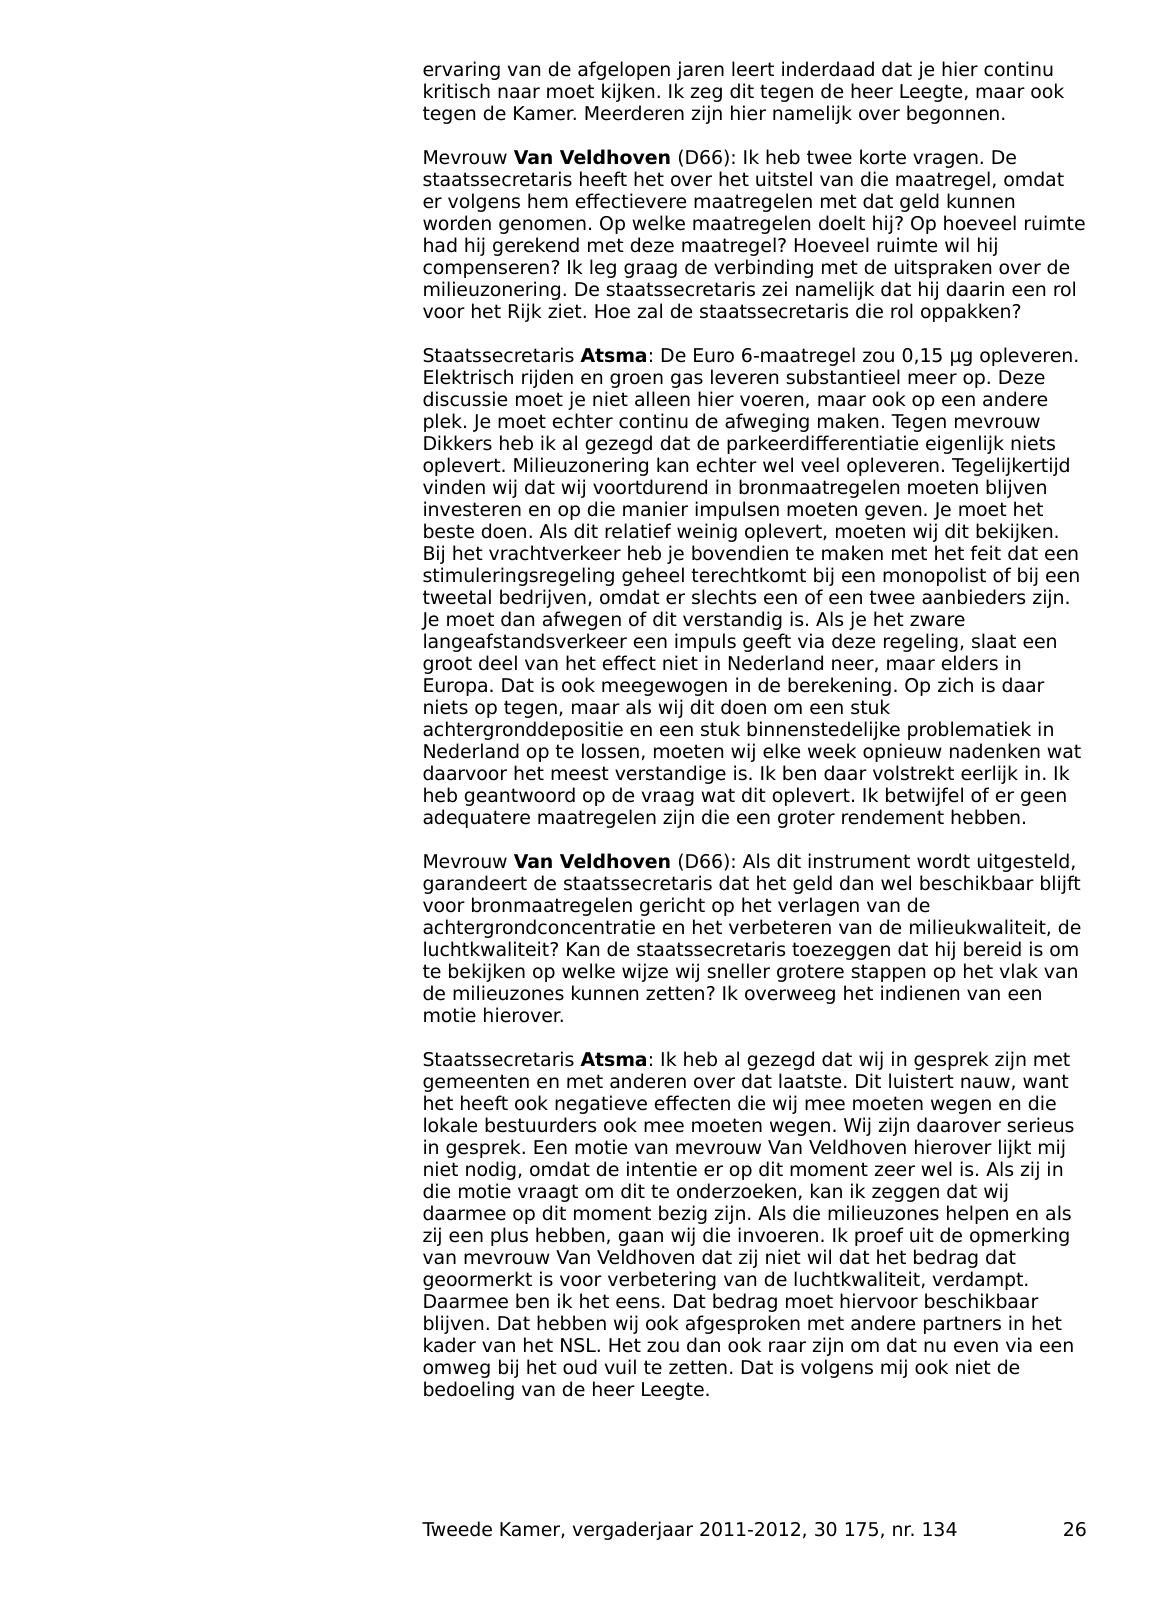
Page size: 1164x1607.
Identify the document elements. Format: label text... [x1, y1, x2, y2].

text Staatssecretaris Atsma: Ik heb al gezegd dat wij in gesprek zijn met gemeenten en met anderen over dat laatste. Dit luistert nauw, want het heeft ook negatieve effecten die wij mee moeten wegen en die lokale bestuurders ook mee moeten wegen. Wij zijn daarover serieus in gesprek. Een motie van mevrouw Van Veldhoven hierover lijkt mij niet nodig, omdat de intentie er op dit moment zeer wel is. Als zij in die motie vraagt om dit te onderzoeken, kan ik zeggen dat wij daarmee op dit moment bezig zijn. Als die milieuzones helpen en als zij een plus hebben, gaan wij die invoeren. Ik proef uit de opmerking van mevrouw Van Veldhoven dat zij niet wil dat het bedrag dat geoormerkt is voor verbetering van de luchtkwaliteit, verdampt. Daarmee ben ik het eens. Dat bedrag moet hiervoor beschikbaar blijven. Dat hebben wij ook afgesproken met andere partners in het kader van het NSL. Het zou dan ook raar zijn om dat nu even via een omweg bij het oud vuil te zetten. Dat is volgens mij ook niet de bedoeling van de heer Leegte. [422, 1049, 1087, 1401]
text Staatssecretaris Atsma: De Euro 6-maatregel zou 0,15 μg opleveren. Elektrisch rijden en groen gas leveren substantieel meer op. Deze discussie moet je niet alleen hier voeren, maar ook op een andere plek. Je moet echter continu de afweging maken. Tegen mevrouw Dikkers heb ik al gezegd dat de parkeerdifferentiatie eigenlijk niets oplevert. Milieuzonering kan echter wel veel opleveren. Tegelijkertijd vinden wij dat wij voortdurend in bronmaatregelen moeten blijven investeren en op die manier impulsen moeten geven. Je moet het beste doen. Als dit relatief weinig oplevert, moeten wij dit bekijken. [422, 345, 1087, 543]
text Bij het vrachtverkeer heb je bovendien te maken met het feit dat een stimuleringsregeling geheel terechtkomt bij een monopolist of bij een tweetal bedrijven, omdat er slechts een of een twee aanbieders zijn. Je moet dan afwegen of dit verstandig is. Als je het zware langeafstandsverkeer een impuls geeft via deze regeling, slaat een groot deel van het effect niet in Nederland neer, maar elders in Europa. Dat is ook meegewogen in de berekening. Op zich is daar niets op tegen, maar als wij dit doen om een stuk achtergronddepositie en een stuk binnenstedelijke problematiek in Nederland op te lossen, moeten wij elke week opnieuw nadenken wat daarvoor het meest verstandige is. Ik ben daar volstrekt eerlijk in. Ik heb geantwoord op de vraag wat dit oplevert. Ik betwijfel of er geen adequatere maatregelen zijn die een groter rendement hebben. [422, 543, 1087, 829]
text ervaring van de afgelopen jaren leert inderdaad dat je hier continu kritisch naar moet kijken. Ik zeg dit tegen de heer Leegte, maar ook tegen de Kamer. Meerderen zijn hier namelijk over begonnen. [422, 59, 1087, 125]
text Mevrouw Van Veldhoven (D66): Ik heb twee korte vragen. De staatssecretaris heeft het over het uitstel van die maatregel, omdat er volgens hem effectievere maatregelen met dat geld kunnen worden genomen. Op welke maatregelen doelt hij? Op hoeveel ruimte had hij gerekend met deze maatregel? Hoeveel ruimte wil hij compenseren? Ik leg graag de verbinding met de uitspraken over de milieuzonering. De staatssecretaris zei namelijk dat hij daarin een rol voor het Rijk ziet. Hoe zal de staatssecretaris die rol oppakken? [422, 147, 1087, 323]
text Mevrouw Van Veldhoven (D66): Als dit instrument wordt uitgesteld, garandeert de staatssecretaris dat het geld dan wel beschikbaar blijft voor bronmaatregelen gericht op het verlagen van de achtergrondconcentratie en het verbeteren van de milieukwaliteit, de luchtkwaliteit? Kan de staatssecretaris toezeggen dat hij bereid is om te bekijken op welke wijze wij sneller grotere stappen op het vlak van de milieuzones kunnen zetten? Ik overweeg het indienen van een motie hierover. [422, 851, 1087, 1027]
